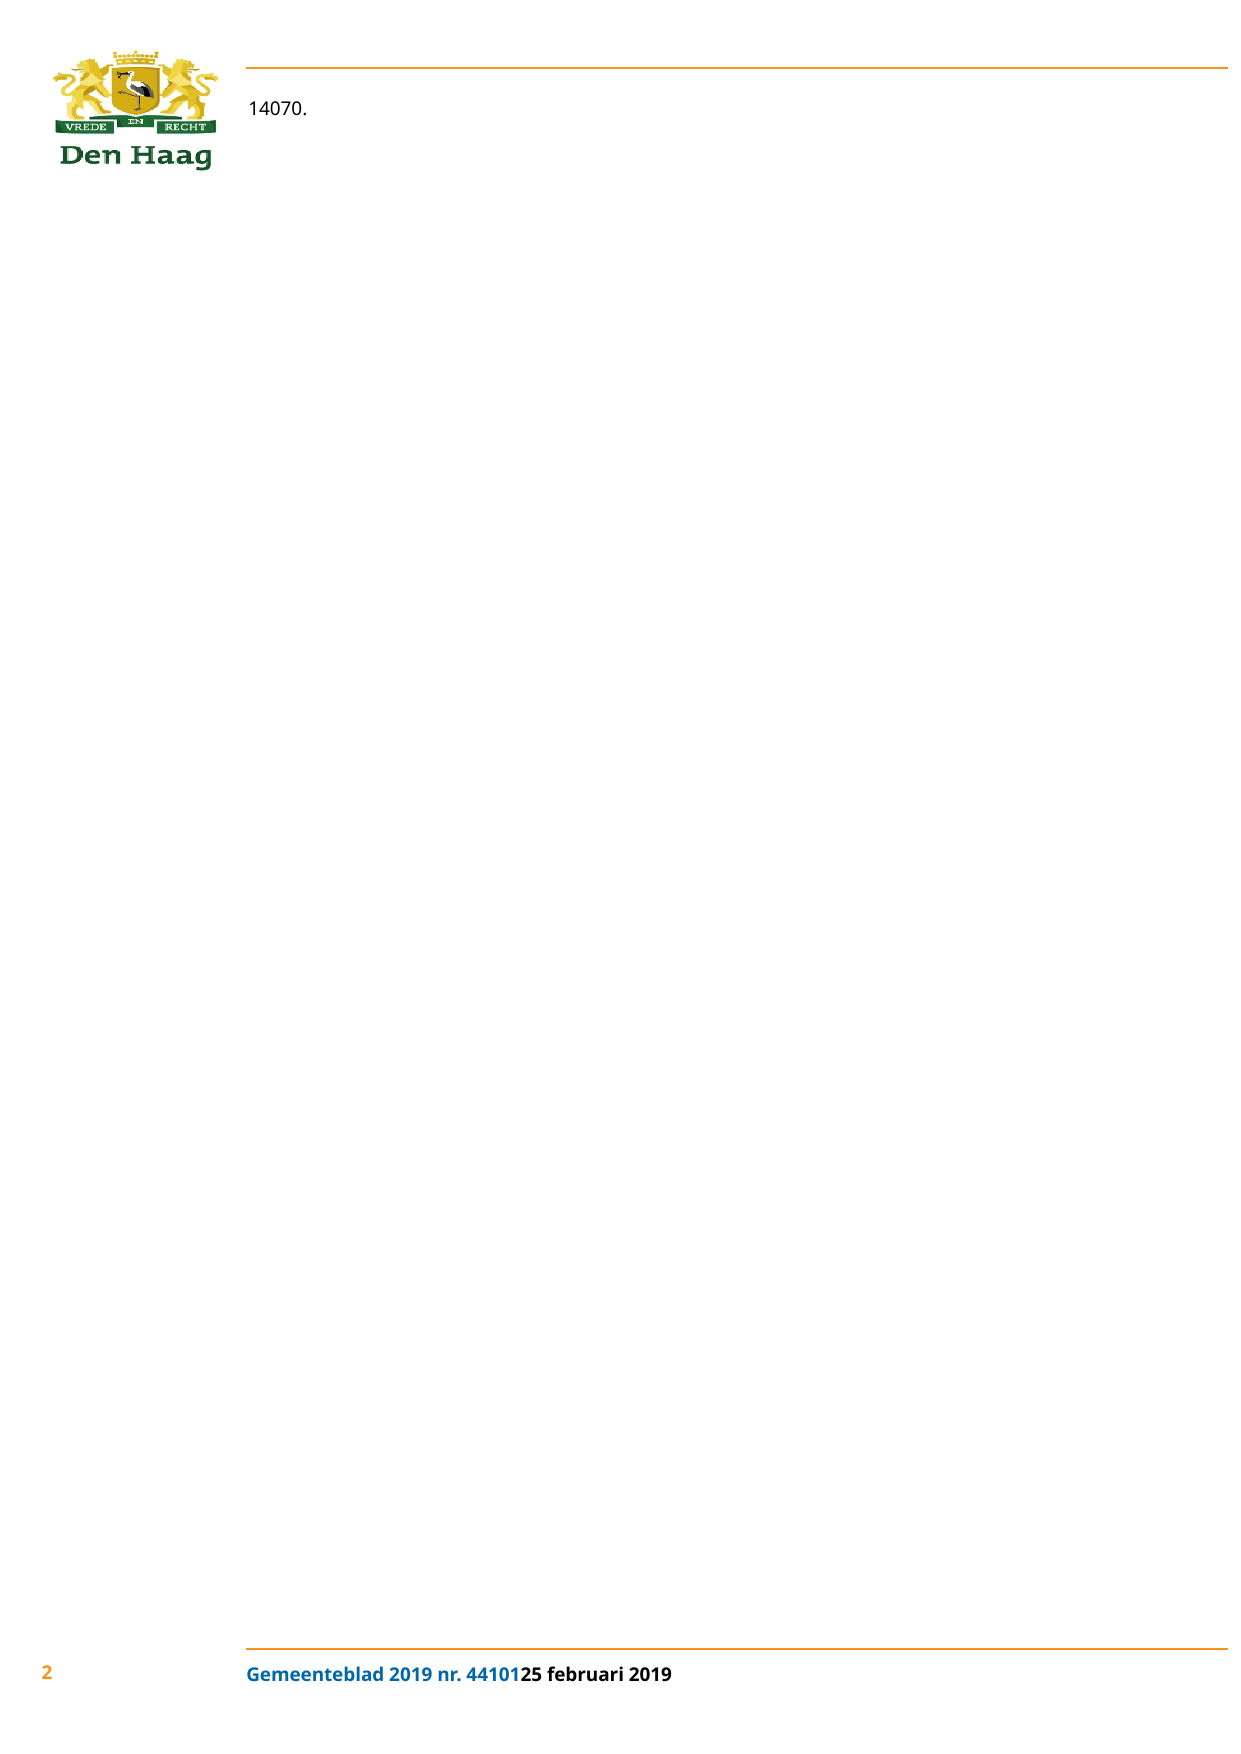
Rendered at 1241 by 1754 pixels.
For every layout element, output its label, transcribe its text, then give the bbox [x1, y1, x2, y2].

picture [41, 47, 231, 172]
text 14070. [248, 95, 1152, 121]
